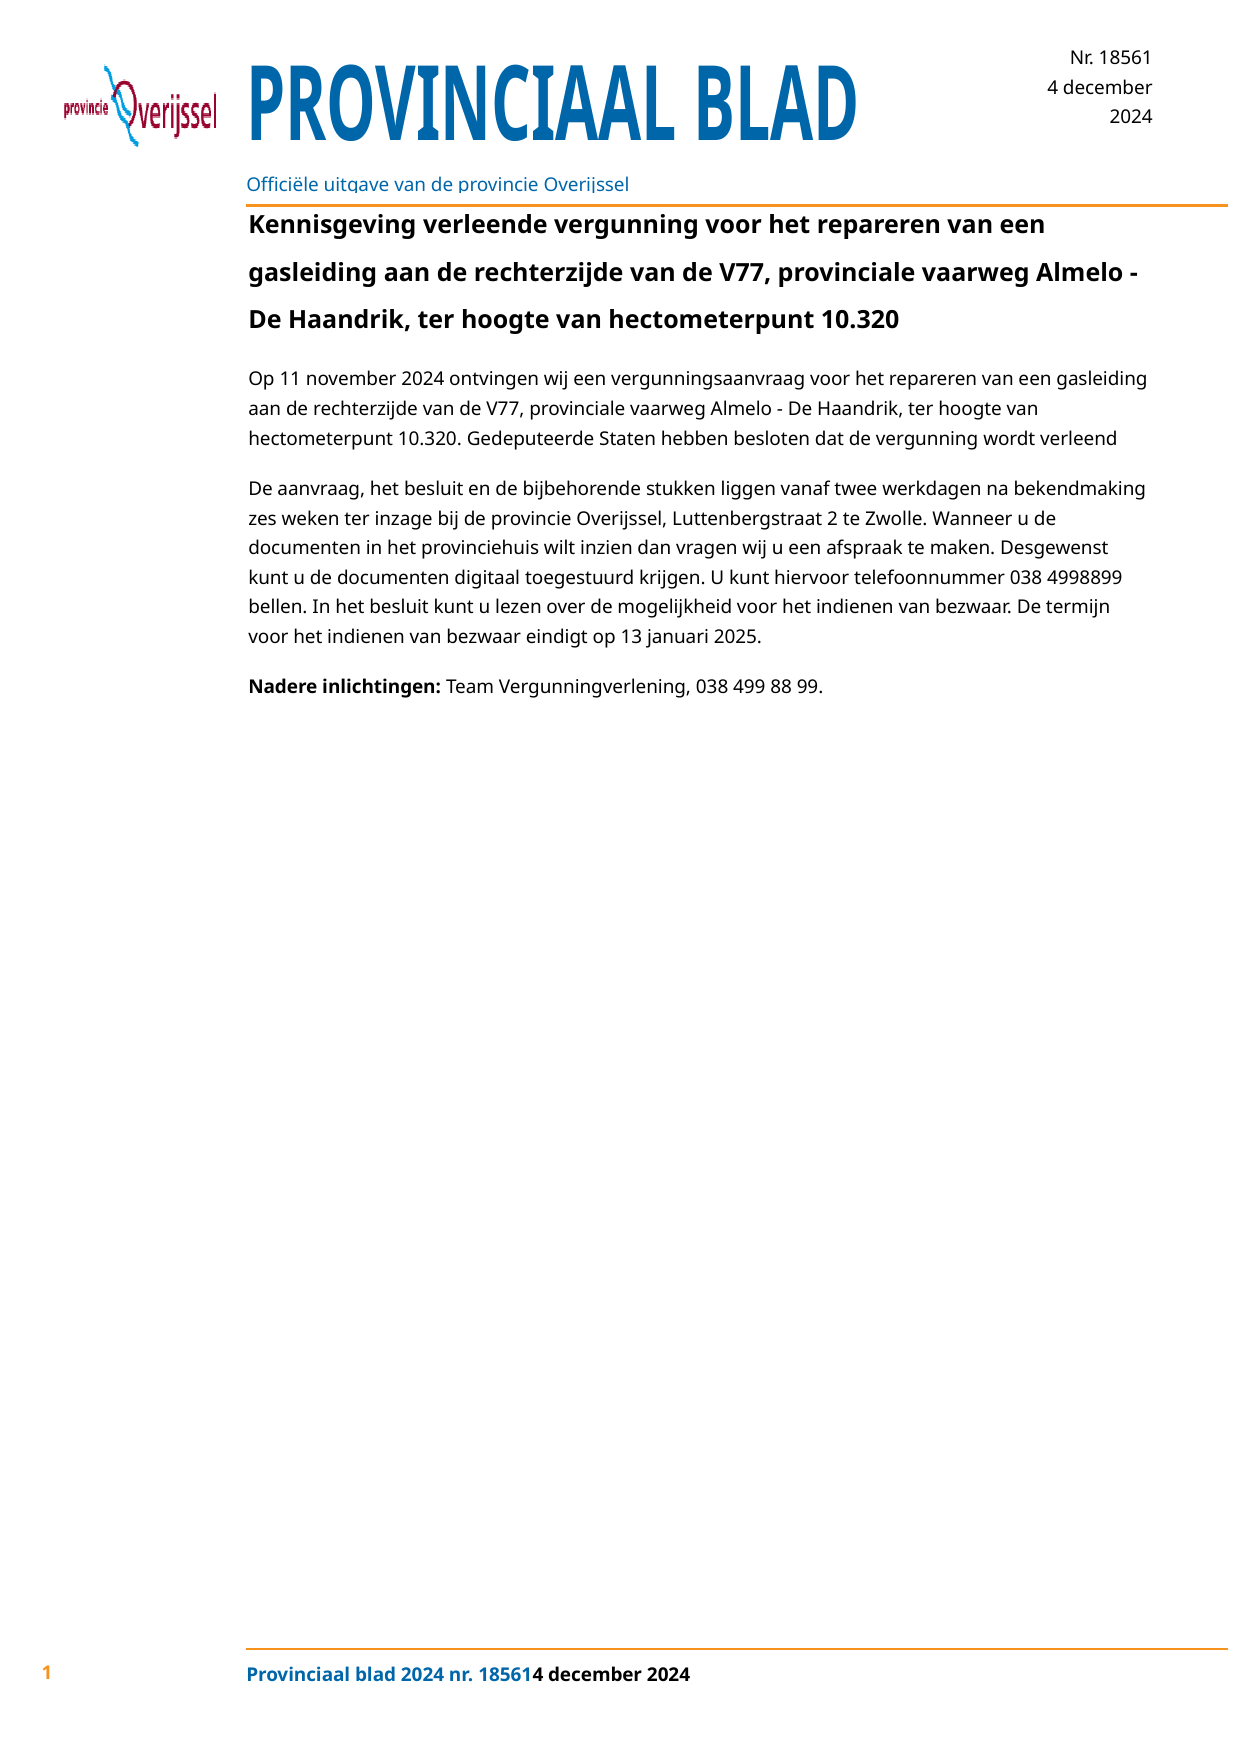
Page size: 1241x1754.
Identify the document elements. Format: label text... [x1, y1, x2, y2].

text Op 11 november 2024 ontvingen wij een vergunningsaanvraag voor het repareren van een gasleiding aan de rechterzijde van de V77, provinciale vaarweg Almelo - De Haandrik, ter hoogte van hectometerpunt 10.320. Gedeputeerde Staten hebben besloten dat de vergunning wordt verleend [248, 366, 1152, 450]
text De aanvraag, het besluit en de bijbehorende stukken liggen vanaf twee werkdagen na bekendmaking zes weken ter inzage bij de provincie Overijssel, Luttenbergstraat 2 te Zwolle. Wanneer u de documenten in het provinciehuis wilt inzien dan vragen wij u een afspraak te maken. Desgewenst kunt u de documenten digitaal toegestuurd krijgen. U kunt hiervoor telefoonnummer 038 4998899 bellen. In het besluit kunt u lezen over de mogelijkheid voor het indienen van bezwaar. De termijn voor het indienen van bezwaar eindigt op 13 januari 2025. [248, 475, 1152, 649]
picture [41, 47, 231, 172]
text Nadere inlichtingen: Team Vergunningverlening, 038 499 88 99. [248, 673, 1152, 699]
text Kennisgeving verleende vergunning voor het repareren van een gasleiding aan de rechterzijde van de V77, provinciale vaarweg Almelo - De Haandrik, ter hoogte van hectometerpunt 10.320 [248, 207, 1152, 336]
